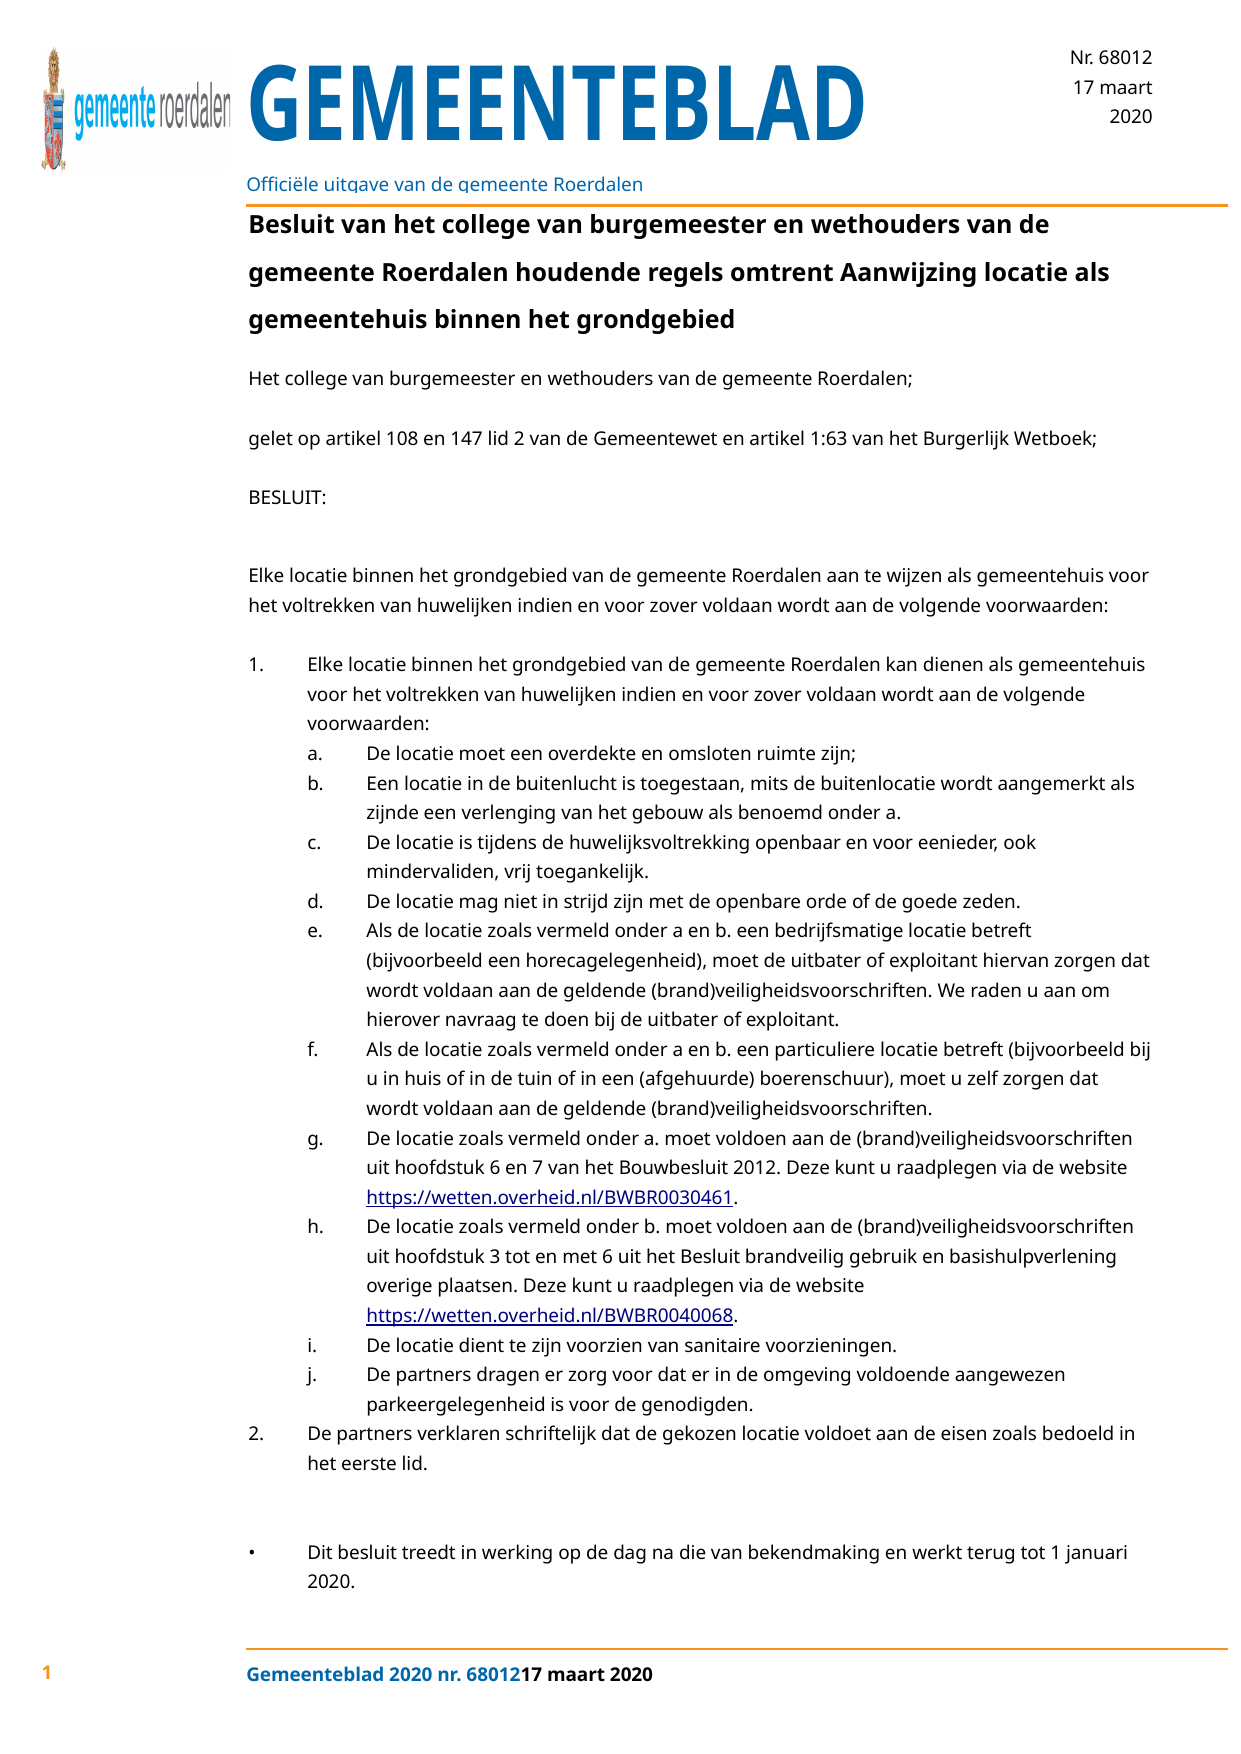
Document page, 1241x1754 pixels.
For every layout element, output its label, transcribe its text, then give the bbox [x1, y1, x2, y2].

list Elke locatie binnen het grondgebied van de gemeente Roerdalen kan dienen als gemeentehuis voor het voltrekken van huwelijken indien en voor zover voldaan wordt aan de volgende voorwaarden: [248, 651, 1152, 736]
list De locatie moet een overdekte en omsloten ruimte zijn; [307, 740, 1152, 766]
text Besluit van het college van burgemeester en wethouders van de gemeente Roerdalen houdende regels omtrent Aanwijzing locatie als gemeentehuis binnen het grondgebied [248, 207, 1152, 336]
list Dit besluit treedt in werking op de dag na die van bekendmaking en werkt terug tot 1 januari 2020. [248, 1539, 1152, 1594]
list De partners dragen er zorg voor dat er in de omgeving voldoende aangewezen parkeergelegenheid is voor de genodigden. [307, 1361, 1152, 1417]
list De locatie is tijdens de huwelijksvoltrekking openbaar en voor eenieder, ook mindervaliden, vrij toegankelijk. [307, 829, 1152, 884]
list Een locatie in de buitenlucht is toegestaan, mits de buitenlocatie wordt aangemerkt als zijnde een verlenging van het gebouw als benoemd onder a. [307, 770, 1152, 825]
list De locatie mag niet in strijd zijn met de openbare orde of de goede zeden. [307, 888, 1152, 914]
text Elke locatie binnen het grondgebied van de gemeente Roerdalen aan te wijzen als gemeentehuis voor het voltrekken van huwelijken indien en voor zover voldaan wordt aan de volgende voorwaarden: [248, 563, 1152, 618]
text gelet op artikel 108 en 147 lid 2 van de Gemeentewet en artikel 1:63 van het Burgerlijk Wetboek; [248, 425, 1152, 450]
list De partners verklaren schriftelijk dat de gekozen locatie voldoet aan de eisen zoals bedoeld in het eerste lid. [248, 1421, 1152, 1476]
text Het college van burgemeester en wethouders van de gemeente Roerdalen; [248, 366, 1152, 391]
list De locatie dient te zijn voorzien van sanitaire voorzieningen. [307, 1332, 1152, 1358]
list Als de locatie zoals vermeld onder a en b. een particuliere locatie betreft (bijvoorbeeld bij u in huis of in de tuin of in een (afgehuurde) boerenschuur), moet u zelf zorgen dat wordt voldaan aan de geldende (brand)veiligheidsvoorschriften. [307, 1036, 1152, 1121]
list Als de locatie zoals vermeld onder a en b. een bedrijfsmatige locatie betreft (bijvoorbeeld een horecagelegenheid), moet de uitbater of exploitant hiervan zorgen dat wordt voldaan aan de geldende (brand)veiligheidsvoorschriften. We raden u aan om hierover navraag te doen bij de uitbater of exploitant. [307, 918, 1152, 1032]
list De locatie zoals vermeld onder a. moet voldoen aan de (brand)veiligheidsvoorschriften uit hoofdstuk 6 en 7 van het Bouwbesluit 2012. Deze kunt u raadplegen via de website https://wetten.overheid.nl/BWBR0030461. [307, 1125, 1152, 1210]
list De locatie zoals vermeld onder b. moet voldoen aan de (brand)veiligheidsvoorschriften uit hoofdstuk 3 tot en met 6 uit het Besluit brandveilig gebruik en basishulpverlening overige plaatsen. Deze kunt u raadplegen via de website https://wetten.overheid.nl/BWBR0040068. [307, 1213, 1152, 1328]
text BESLUIT: [248, 484, 1152, 509]
picture [41, 47, 231, 172]
